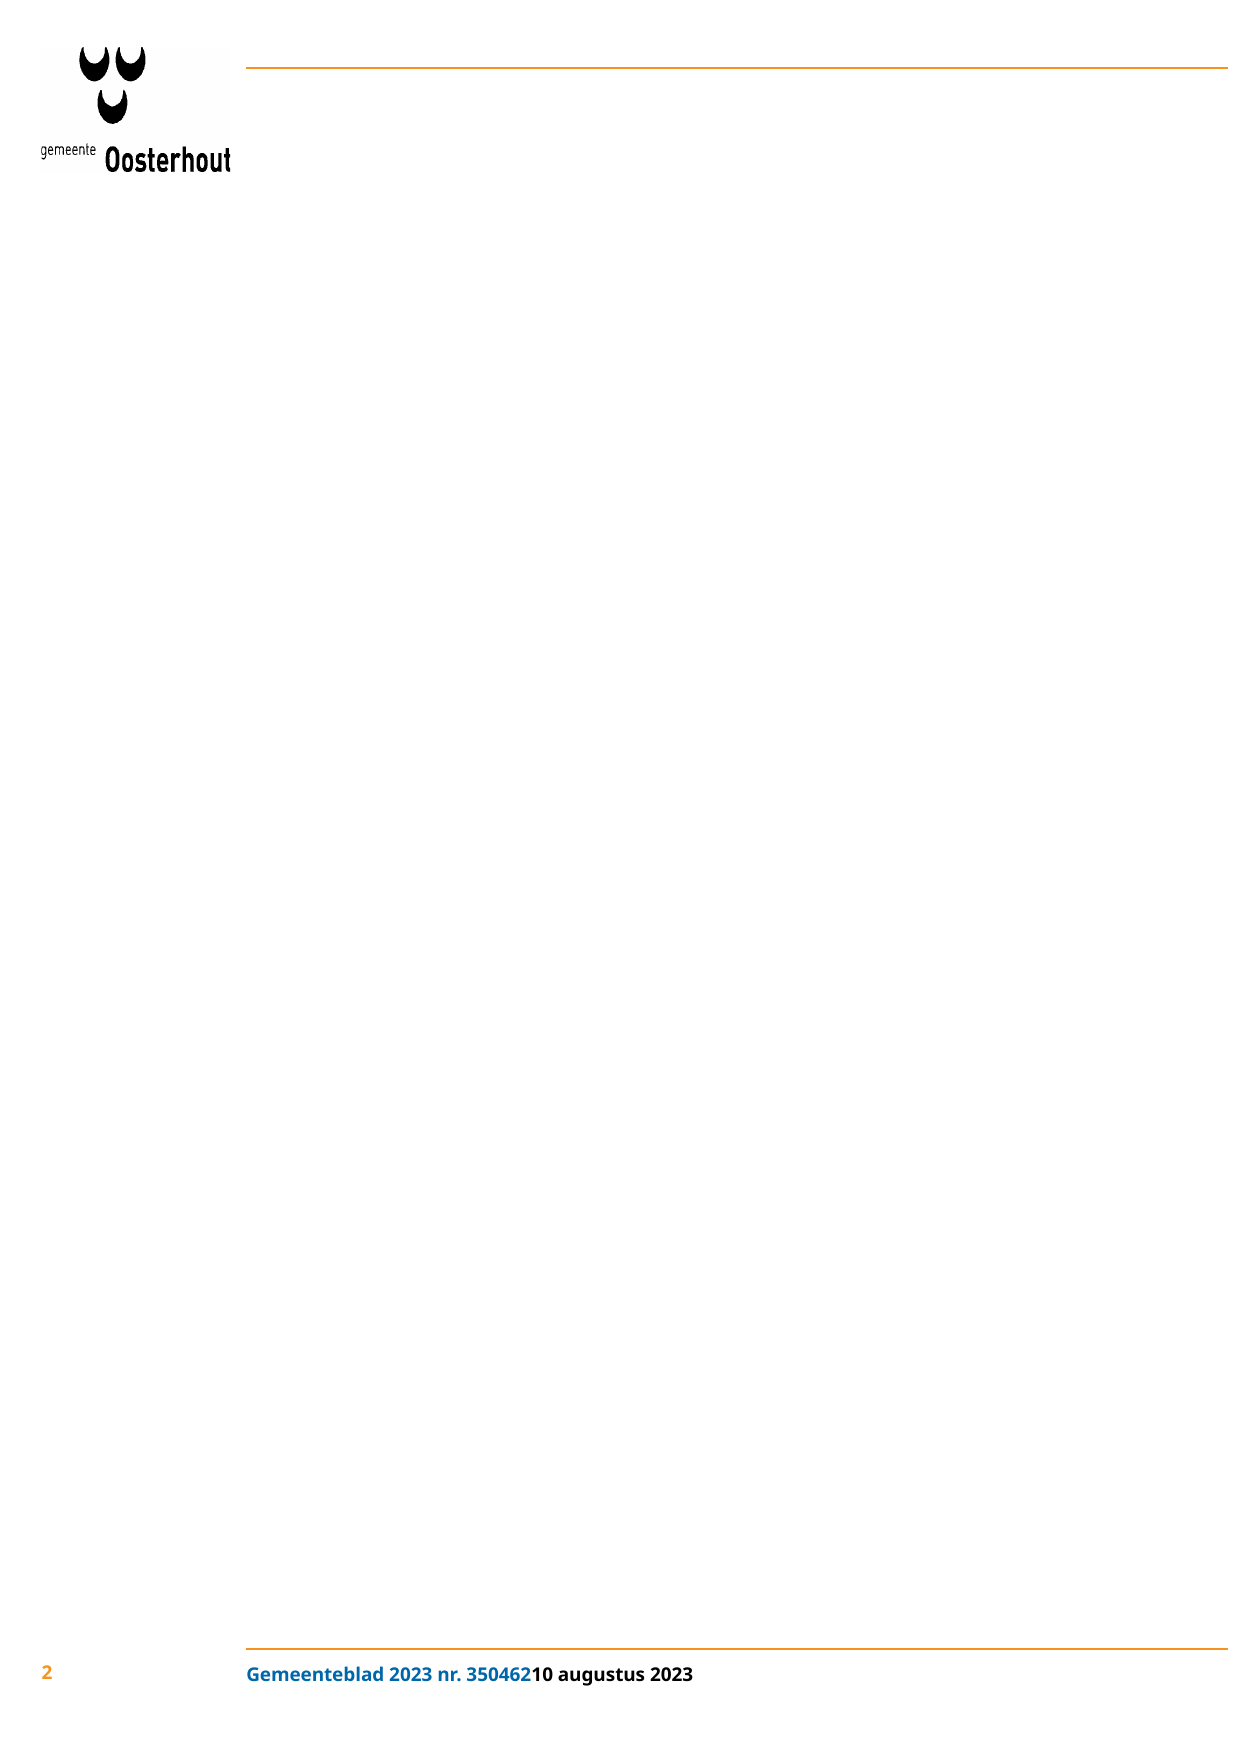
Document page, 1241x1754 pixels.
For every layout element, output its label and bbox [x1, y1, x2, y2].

picture [41, 47, 231, 172]
